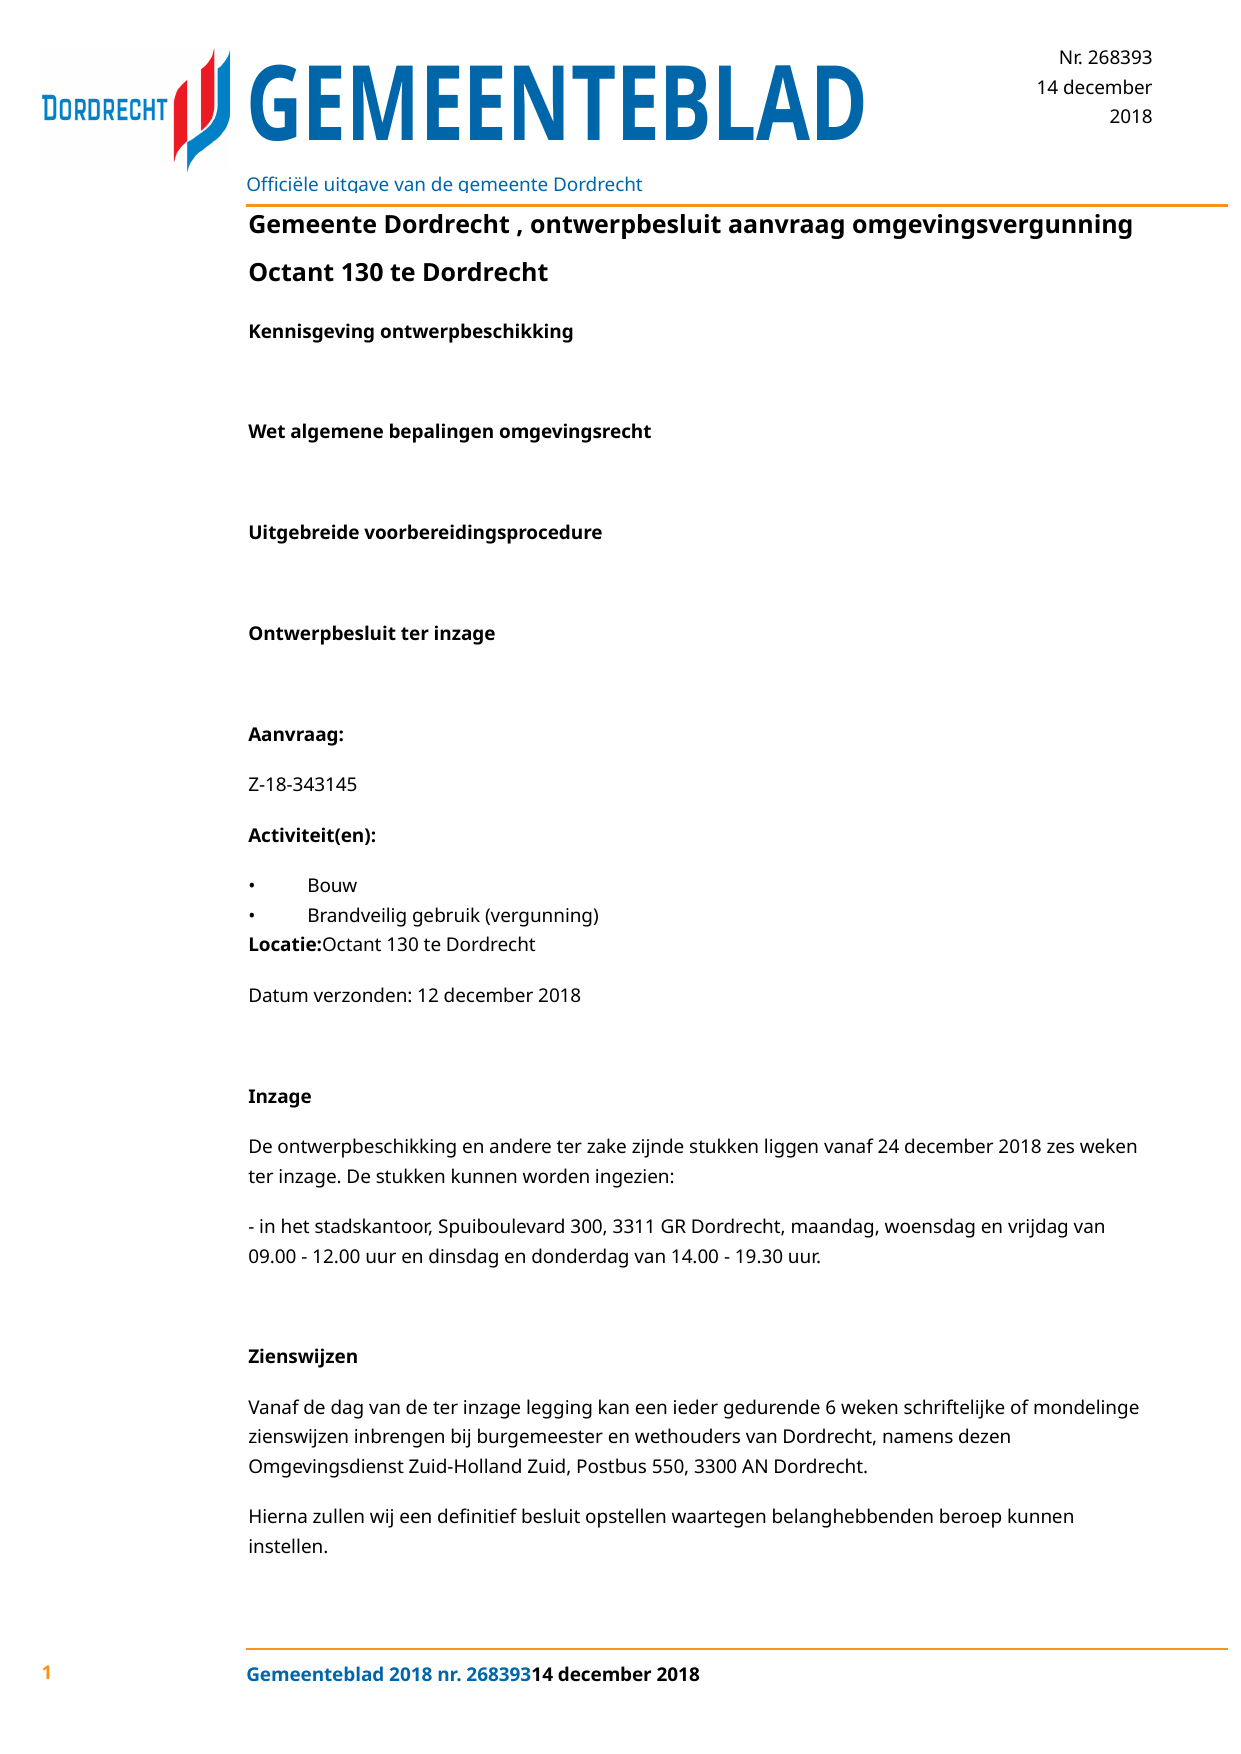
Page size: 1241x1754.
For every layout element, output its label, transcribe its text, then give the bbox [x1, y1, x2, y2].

text Ontwerpbesluit ter inzage [248, 620, 1152, 646]
text Inzage [248, 1083, 1152, 1109]
text Datum verzonden: 12 december 2018 [248, 982, 1152, 1008]
text Locatie:Octant 130 te Dordrecht [248, 932, 1152, 957]
text De ontwerpbeschikking en andere ter zake zijnde stukken liggen vanaf 24 december 2018 zes weken ter inzage. De stukken kunnen worden ingezien: [248, 1133, 1152, 1189]
picture [41, 47, 231, 172]
text Activiteit(en): [248, 822, 1152, 848]
text Zienswijzen [248, 1344, 1152, 1369]
text Uitgebreide voorbereidingsprocedure [248, 519, 1152, 545]
text Z-18-343145 [248, 772, 1152, 797]
text Gemeente Dordrecht , ontwerpbesluit aanvraag omgevingsvergunning Octant 130 te Dordrecht [248, 207, 1152, 288]
text Vanaf de dag van de ter inzage legging kan een ieder gedurende 6 weken schriftelijke of mondelinge zienswijzen inbrengen bij burgemeester en wethouders van Dordrecht, namens dezen Omgevingsdienst Zuid-Holland Zuid, Postbus 550, 3300 AN Dordrecht. [248, 1394, 1152, 1479]
text Hierna zullen wij een definitief besluit opstellen waartegen belanghebbenden beroep kunnen instellen. [248, 1504, 1152, 1559]
text Kennisgeving ontwerpbeschikking [248, 318, 1152, 344]
list Bouw [248, 872, 1152, 898]
text Aanvraag: [248, 721, 1152, 747]
text - in het stadskantoor, Spuiboulevard 300, 3311 GR Dordrecht, maandag, woensdag en vrijdag van 09.00 - 12.00 uur en dinsdag en donderdag van 14.00 - 19.30 uur. [248, 1213, 1152, 1269]
text Wet algemene bepalingen omgevingsrecht [248, 419, 1152, 444]
list Brandveilig gebruik (vergunning) [248, 902, 1152, 928]
